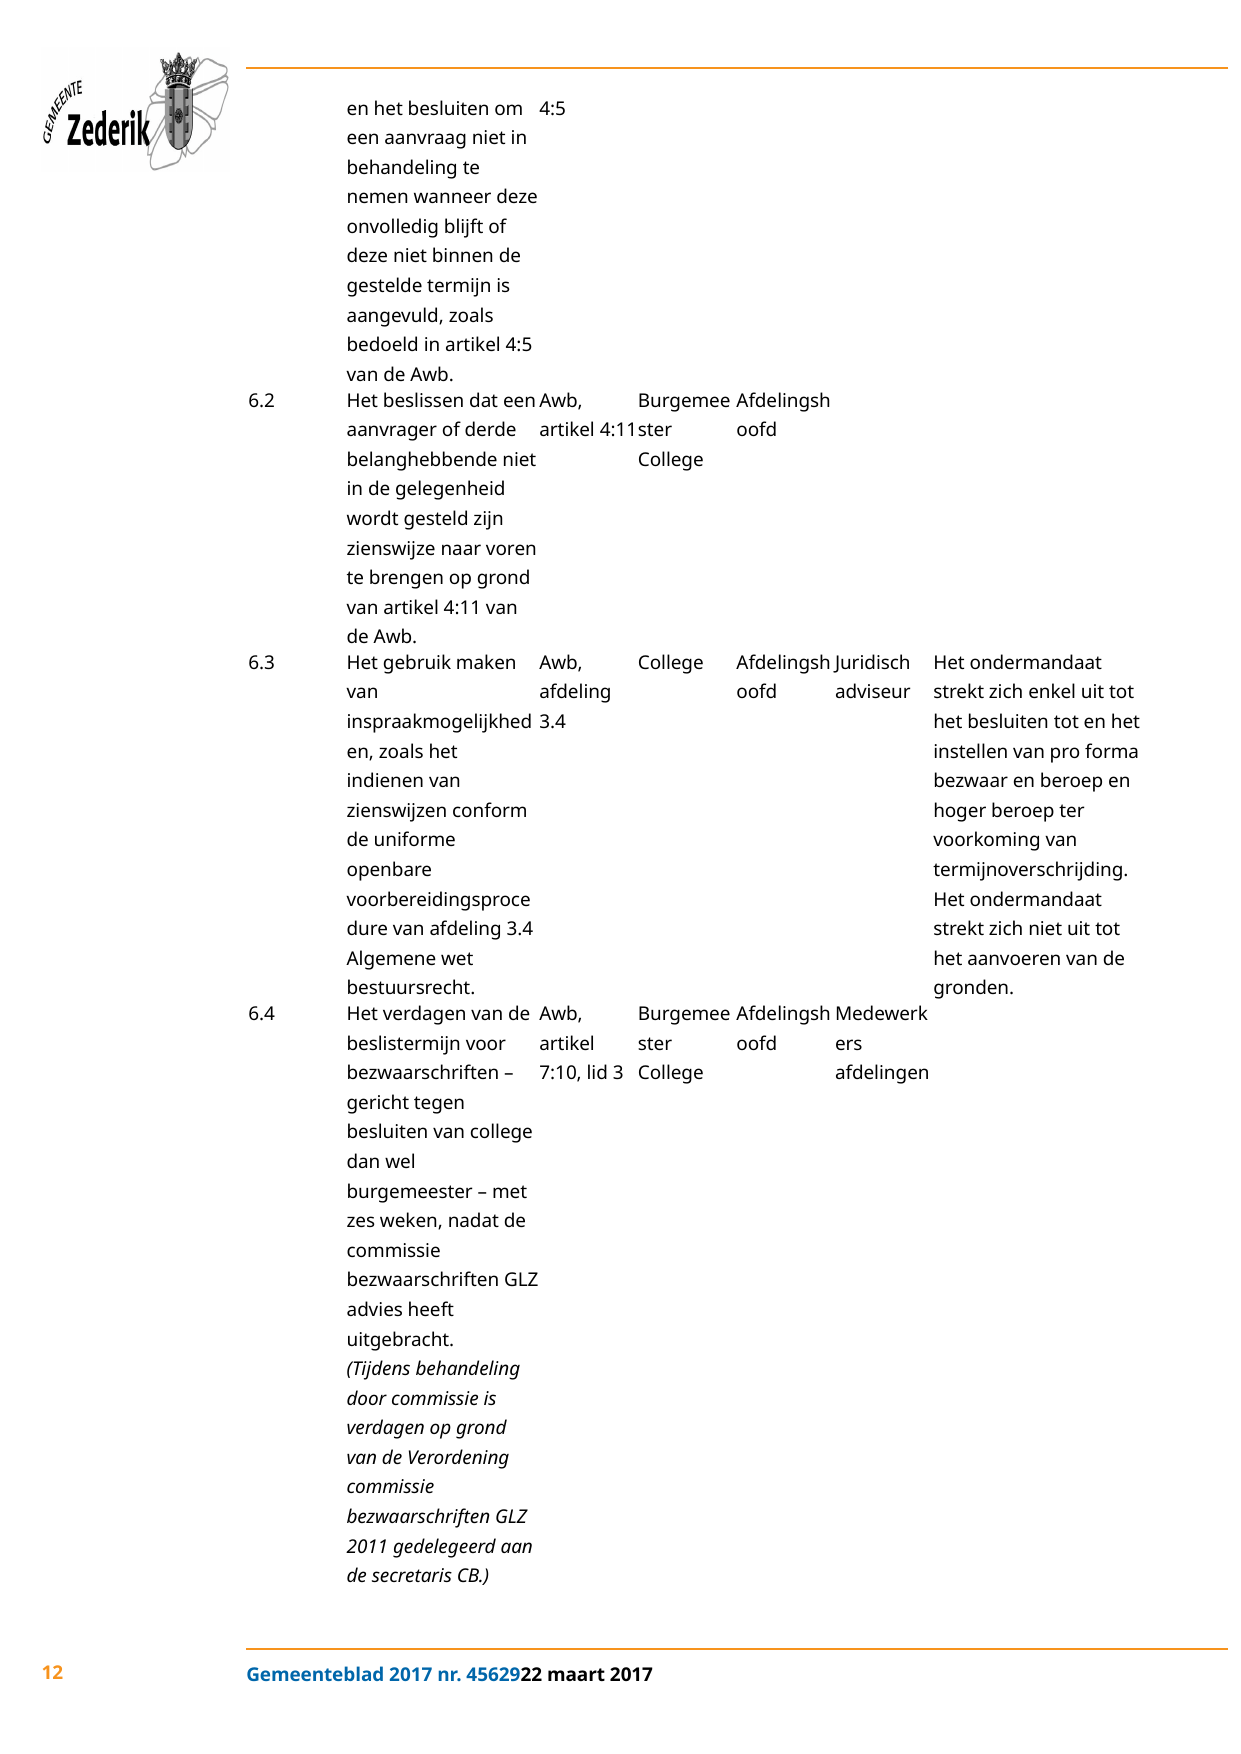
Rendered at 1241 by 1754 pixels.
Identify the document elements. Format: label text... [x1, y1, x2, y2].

table_cell Awb, afdeling 3.4 [539, 649, 638, 1000]
table_cell [638, 95, 736, 387]
table_cell Juridisch adviseur [835, 649, 933, 1000]
table_cell 4:5 [539, 95, 638, 387]
table_cell Burgemeester College [638, 387, 736, 649]
table_cell [248, 95, 346, 387]
table_cell [835, 387, 933, 649]
table_cell en het besluiten om een aanvraag niet in behandeling te nemen wanneer deze onvolledig blijft of deze niet binnen de gestelde termijn is aangevuld, zoals bedoeld in artikel 4:5 van de Awb. [346, 95, 539, 387]
table_cell Awb, artikel 4:11 [539, 387, 638, 649]
table_cell Awb, artikel 7:10, lid 3 [539, 1000, 638, 1588]
table_cell Burgemeester College [638, 1000, 736, 1588]
table_cell [1032, 95, 1152, 387]
table_cell [933, 387, 1152, 649]
table_cell Afdelingshoofd [736, 387, 835, 649]
table_cell 6.2 [248, 387, 346, 649]
table_cell [933, 1000, 1152, 1588]
table_cell [736, 95, 835, 387]
table_cell [835, 95, 1032, 387]
table_cell Afdelingshoofd [736, 649, 835, 1000]
table_cell Medewerkers afdelingen [835, 1000, 933, 1588]
table_cell Afdelingshoofd [736, 1000, 835, 1588]
table_cell College [638, 649, 736, 1000]
picture [41, 47, 231, 172]
table_cell 6.4 [248, 1000, 346, 1588]
table_cell Het verdagen van de beslistermijn voor bezwaarschriften – gericht tegen besluiten van college dan wel burgemeester – met zes weken, nadat de commissie bezwaarschriften GLZ advies heeft uitgebracht. (Tijdens behandeling door commissie is verdagen op grond van de Verordening commissie bezwaarschriften GLZ 2011 gedelegeerd aan de secretaris CB.) [346, 1000, 539, 1588]
table_cell Het gebruik maken van inspraakmogelijkheden, zoals het indienen van zienswijzen conform de uniforme openbare voorbereidingsprocedure van afdeling 3.4 Algemene wet bestuursrecht. [346, 649, 539, 1000]
table_cell Het beslissen dat een aanvrager of derde belanghebbende niet in de gelegenheid wordt gesteld zijn zienswijze naar voren te brengen op grond van artikel 4:11 van de Awb. [346, 387, 539, 649]
table_cell Het ondermandaat strekt zich enkel uit tot het besluiten tot en het instellen van pro forma bezwaar en beroep en hoger beroep ter voorkoming van termijnoverschrijding. Het ondermandaat strekt zich niet uit tot het aanvoeren van de gronden. [933, 649, 1152, 1000]
table_cell 6.3 [248, 649, 346, 1000]
